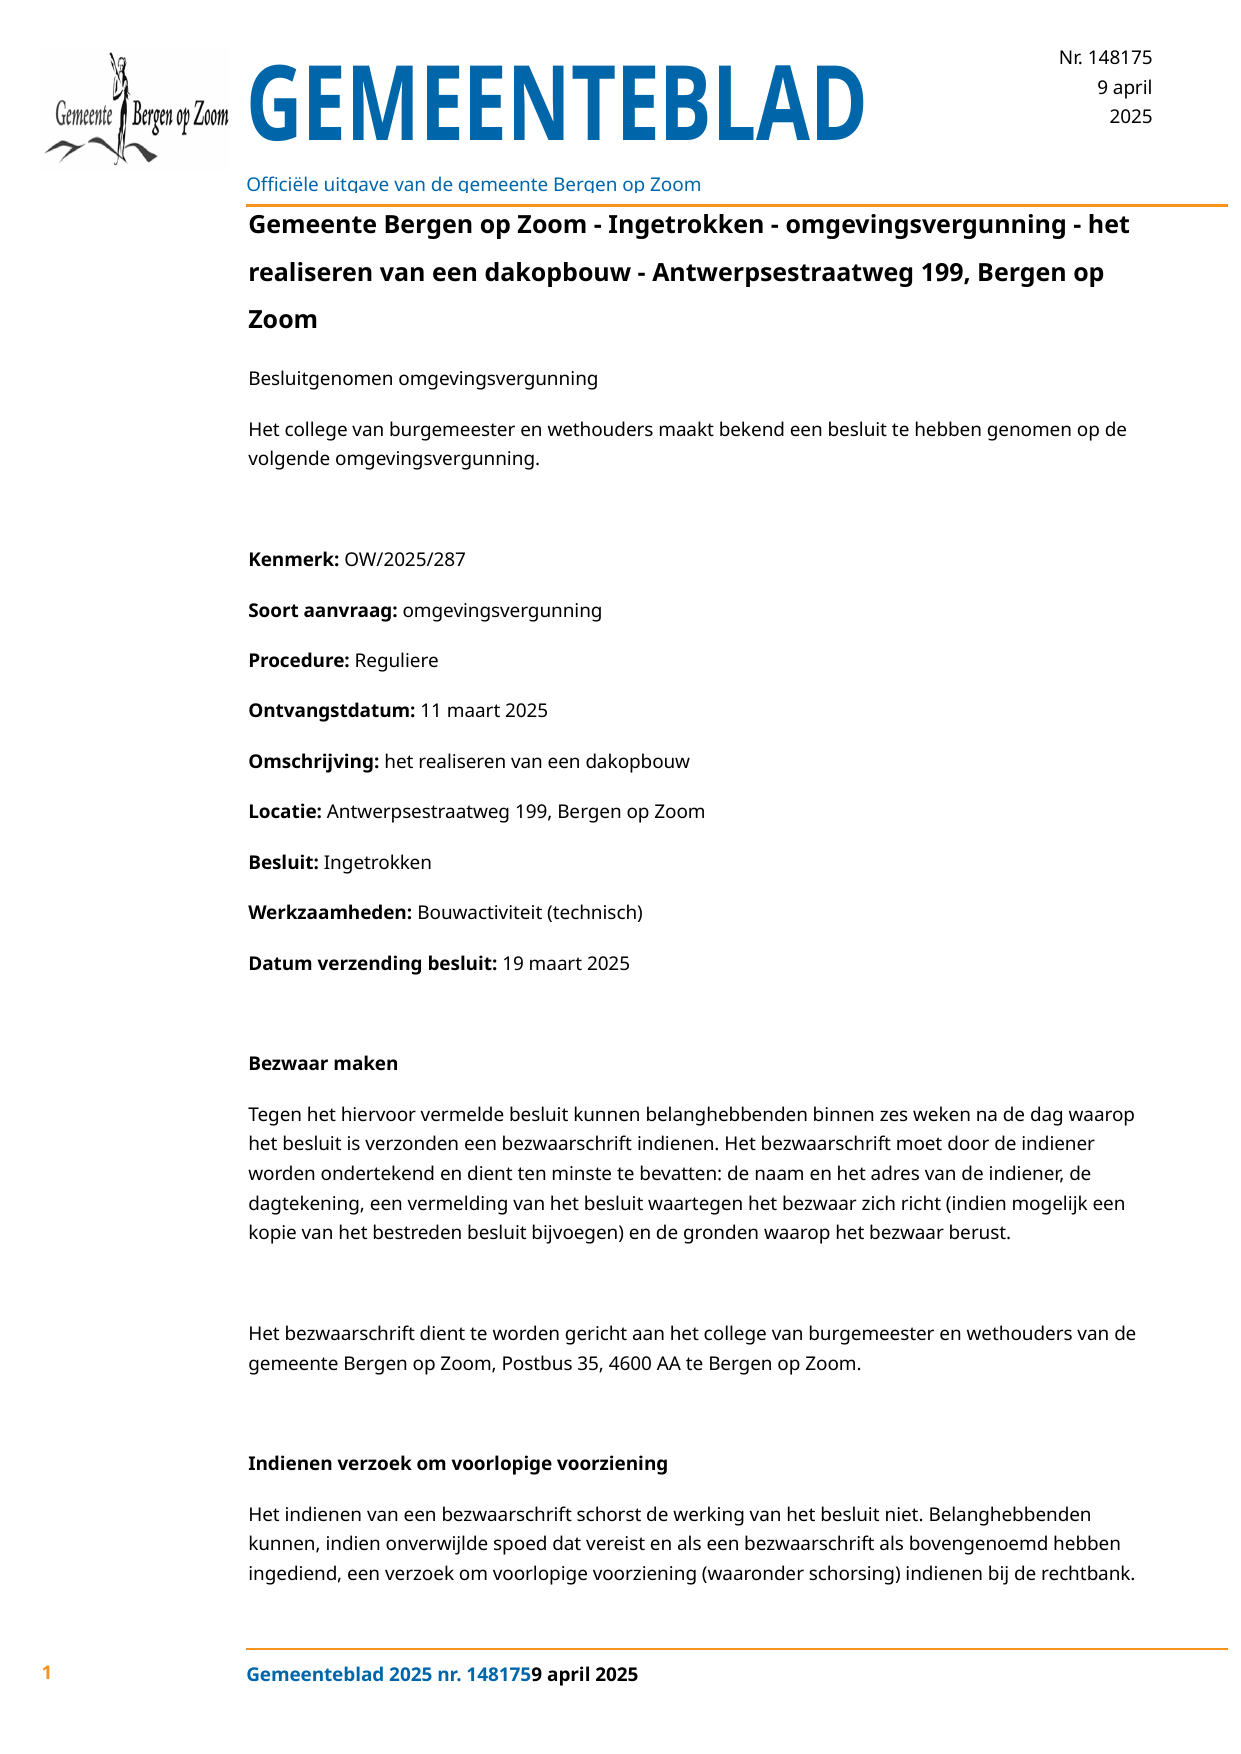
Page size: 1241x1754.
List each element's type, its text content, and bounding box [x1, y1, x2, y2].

text Tegen het hiervoor vermelde besluit kunnen belanghebbenden binnen zes weken na de dag waarop het besluit is verzonden een bezwaarschrift indienen. Het bezwaarschrift moet door de indiener worden ondertekend en dient ten minste te bevatten: de naam en het adres van de indiener, de dagtekening, een vermelding van het besluit waartegen het bezwaar zich richt (indien mogelijk een kopie van het bestreden besluit bijvoegen) en de gronden waarop het bezwaar berust. [248, 1101, 1152, 1245]
text Werkzaamheden: Bouwactiviteit (technisch) [248, 899, 1152, 925]
text Datum verzending besluit: 19 maart 2025 [248, 950, 1152, 975]
text Besluit: Ingetrokken [248, 849, 1152, 874]
text Bezwaar maken [248, 1051, 1152, 1076]
text Kenmerk: OW/2025/287 [248, 546, 1152, 572]
text Besluitgenomen omgevingsvergunning [248, 366, 1152, 391]
text Het college van burgemeester en wethouders maakt bekend een besluit te hebben genomen op de volgende omgevingsvergunning. [248, 416, 1152, 471]
text Soort aanvraag: omgevingsvergunning [248, 597, 1152, 622]
text Procedure: Reguliere [248, 647, 1152, 673]
text Gemeente Bergen op Zoom - Ingetrokken - omgevingsvergunning - het realiseren van een dakopbouw - Antwerpsestraatweg 199, Bergen op Zoom [248, 207, 1152, 336]
text Het indienen van een bezwaarschrift schorst de werking van het besluit niet. Belanghebbenden kunnen, indien onverwijlde spoed dat vereist en als een bezwaarschrift als bovengenoemd hebben ingediend, een verzoek om voorlopige voorziening (waaronder schorsing) indienen bij de rechtbank. [248, 1501, 1152, 1586]
text Locatie: Antwerpsestraatweg 199, Bergen op Zoom [248, 798, 1152, 824]
text Het bezwaarschrift dient te worden gericht aan het college van burgemeester en wethouders van de gemeente Bergen op Zoom, Postbus 35, 4600 AA te Bergen op Zoom. [248, 1320, 1152, 1375]
text Omschrijving: het realiseren van een dakopbouw [248, 748, 1152, 774]
text Indienen verzoek om voorlopige voorziening [248, 1451, 1152, 1476]
picture [41, 47, 231, 172]
text Ontvangstdatum: 11 maart 2025 [248, 698, 1152, 723]
